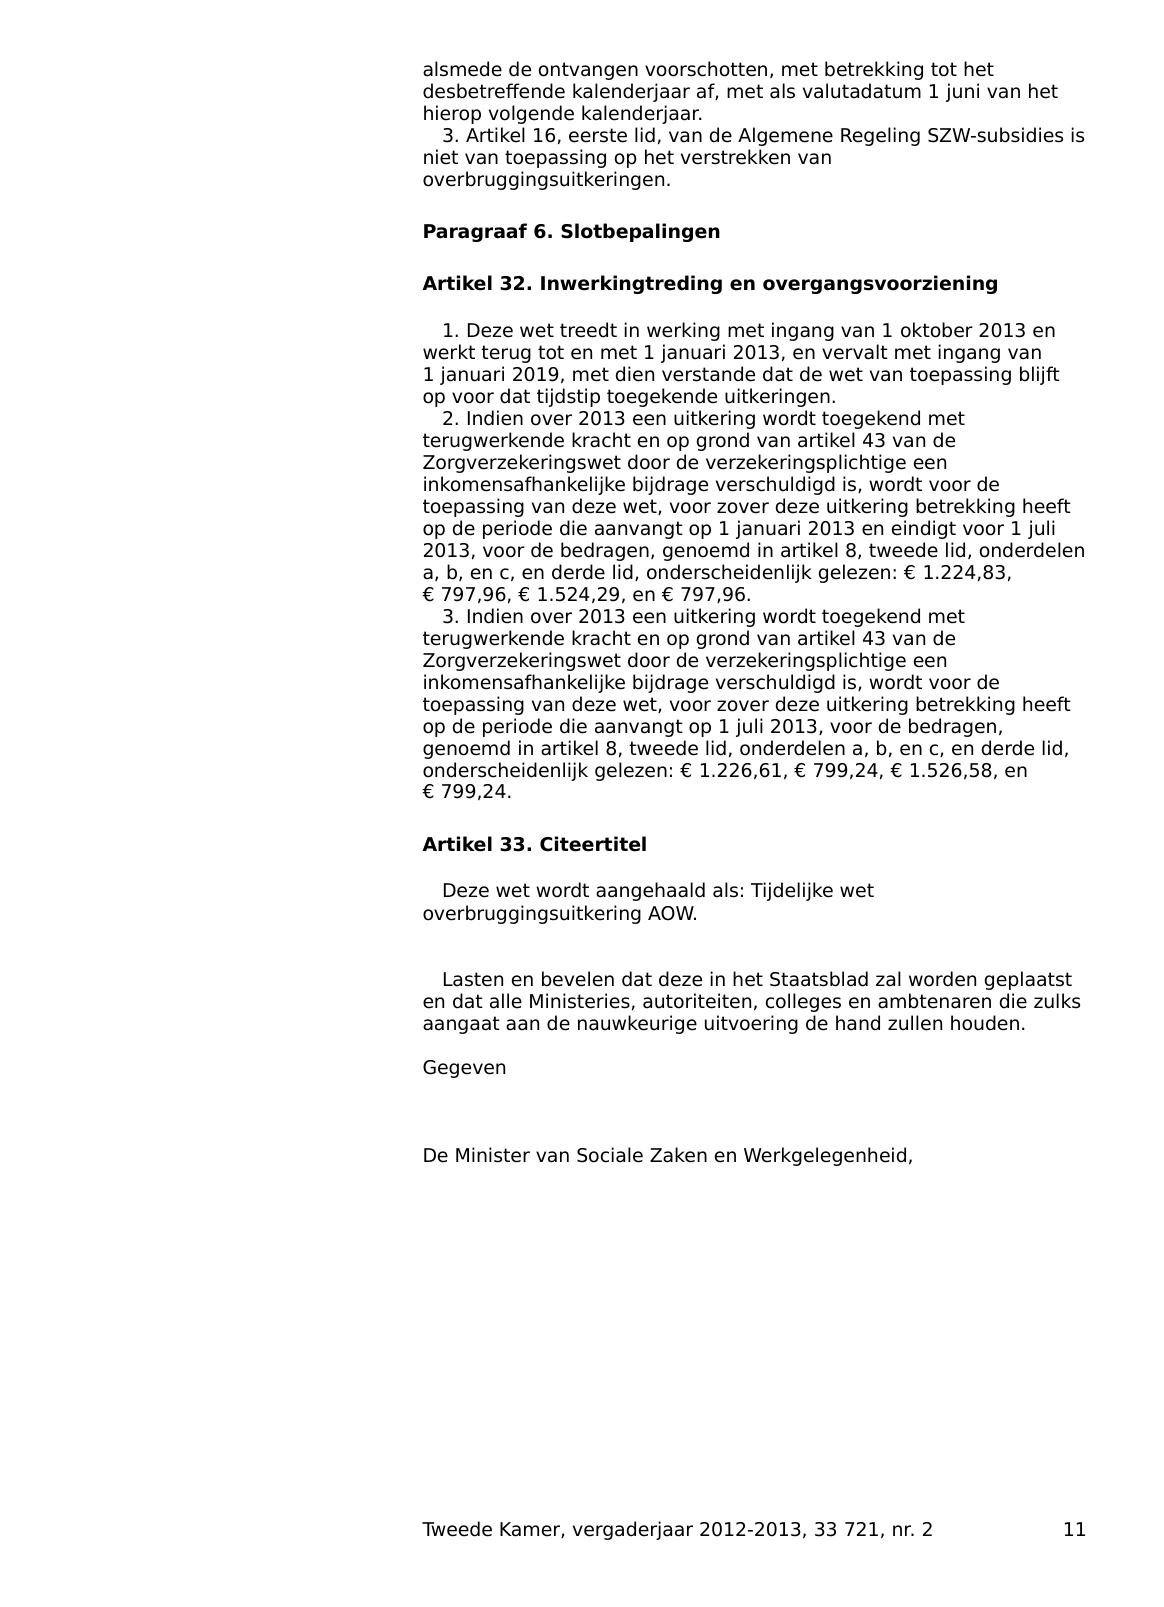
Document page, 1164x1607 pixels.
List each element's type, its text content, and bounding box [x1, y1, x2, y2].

subtitle Paragraaf 6. Slotbepalingen [422, 221, 1087, 243]
text alsmede de ontvangen voorschotten, met betrekking tot het desbetreffende kalenderjaar af, met als valutadatum 1 juni van het hierop volgende kalenderjaar. [422, 59, 1087, 125]
text Lasten en bevelen dat deze in het Staatsblad zal worden geplaatst en dat alle Ministeries, autoriteiten, colleges en ambtenaren die zulks aangaat aan de nauwkeurige uitvoering de hand zullen houden. [422, 969, 1087, 1035]
text 1. Deze wet treedt in werking met ingang van 1 oktober 2013 en werkt terug tot en met 1 januari 2013, en vervalt met ingang van 1 januari 2019, met dien verstande dat de wet van toepassing blijft op voor dat tijdstip toegekende uitkeringen. [422, 320, 1087, 408]
text Gegeven [422, 1057, 1087, 1079]
subtitle Artikel 32. Inwerkingtreding en overgangsvoorziening [422, 273, 1087, 295]
text 3. Artikel 16, eerste lid, van de Algemene Regeling SZW-subsidies is niet van toepassing op het verstrekken van overbruggingsuitkeringen. [422, 125, 1087, 191]
text De Minister van Sociale Zaken en Werkgelegenheid, [422, 1145, 1087, 1167]
text 2. Indien over 2013 een uitkering wordt toegekend met terugwerkende kracht en op grond van artikel 43 van de Zorgverzekeringswet door de verzekeringsplichtige een inkomensafhankelijke bijdrage verschuldigd is, wordt voor de toepassing van deze wet, voor zover deze uitkering betrekking heeft op de periode die aanvangt op 1 januari 2013 en eindigt voor 1 juli 2013, voor de bedragen, genoemd in artikel 8, tweede lid, onderdelen a, b, en c, en derde lid, onderscheidenlijk gelezen: € 1.224,83, € 797,96, € 1.524,29, en € 797,96. [422, 408, 1087, 606]
text 3. Indien over 2013 een uitkering wordt toegekend met terugwerkende kracht en op grond van artikel 43 van de Zorgverzekeringswet door de verzekeringsplichtige een inkomensafhankelijke bijdrage verschuldigd is, wordt voor de toepassing van deze wet, voor zover deze uitkering betrekking heeft op de periode die aanvangt op 1 juli 2013, voor de bedragen, genoemd in artikel 8, tweede lid, onderdelen a, b, en c, en derde lid, onderscheidenlijk gelezen: € 1.226,61, € 799,24, € 1.526,58, en € 799,24. [422, 606, 1087, 803]
subtitle Artikel 33. Citeertitel [422, 833, 1087, 855]
text Deze wet wordt aangehaald als: Tijdelijke wet overbruggingsuitkering AOW. [422, 880, 1087, 924]
